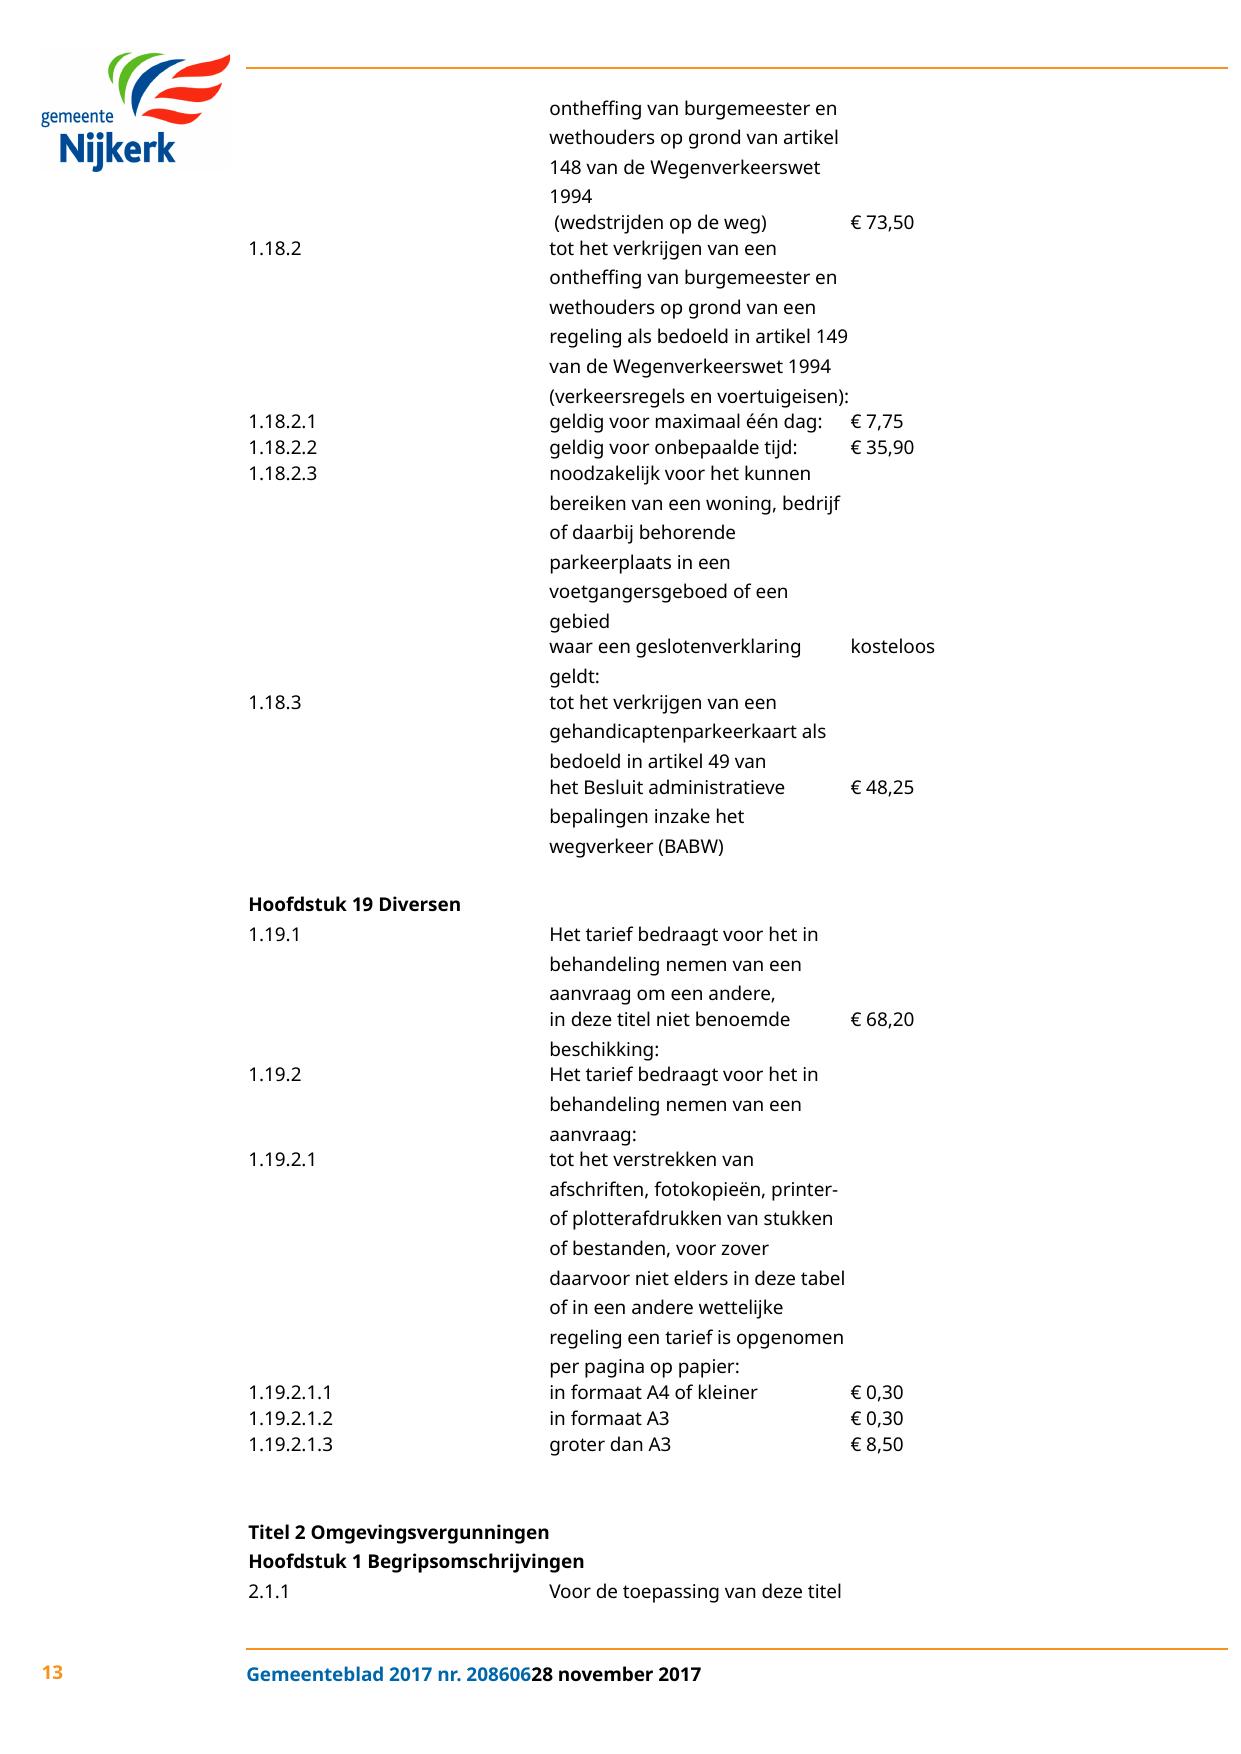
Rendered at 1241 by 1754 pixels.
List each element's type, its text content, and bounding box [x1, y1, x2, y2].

table_cell € 48,25 [850, 774, 1152, 859]
table_cell in deze titel niet benoemde beschikking: [549, 1006, 850, 1062]
picture [41, 47, 231, 172]
table_cell [850, 1146, 1152, 1379]
table_cell [850, 689, 1152, 774]
table_cell [248, 95, 549, 209]
text Hoofdstuk 19 Diversen [248, 892, 1152, 917]
table_cell noodzakelijk voor het kunnen bereiken van een woning, bedrijf of daarbij behorende parkeerplaats in een voetgangersgeboed of een gebied [549, 460, 850, 634]
table_cell geldig voor onbepaalde tijd: [549, 434, 850, 460]
table_cell [850, 1062, 1152, 1146]
text Titel 2 Omgevingsvergunningen [248, 1519, 1152, 1544]
table_cell in formaat A4 of kleiner [549, 1379, 850, 1405]
table_cell tot het verkrijgen van een gehandicaptenparkeerkaart als bedoeld in artikel 49 van [549, 689, 850, 774]
table_cell [850, 235, 1152, 409]
table_cell Het tarief bedraagt voor het in behandeling nemen van een aanvraag: [549, 1062, 850, 1146]
table_cell € 0,30 [850, 1405, 1152, 1431]
table_cell 1.18.3 [248, 689, 549, 774]
table_header Het tarief bedraagt voor het in behandeling nemen van een aanvraag om een andere, [549, 921, 850, 1006]
table_cell € 73,50 [850, 209, 1152, 235]
table_cell € 35,90 [850, 434, 1152, 460]
table_cell 1.19.2.1 [248, 1146, 549, 1379]
table_cell geldig voor maximaal één dag: [549, 409, 850, 434]
table_cell 1.18.2 [248, 235, 549, 409]
table_header [850, 1578, 1152, 1604]
table_cell in formaat A3 [549, 1405, 850, 1431]
table_cell kosteloos [850, 634, 1152, 689]
table_cell 1.19.2.1.2 [248, 1405, 549, 1431]
table_cell [248, 209, 549, 235]
table_cell tot het verkrijgen van een ontheffing van burgemeester en wethouders op grond van een regeling als bedoeld in artikel 149 van de Wegenverkeerswet 1994 (verkeersregels en voertuigeisen): [549, 235, 850, 409]
table_cell € 0,30 [850, 1379, 1152, 1405]
table_cell ontheffing van burgemeester en wethouders op grond van artikel 148 van de Wegenverkeerswet 1994 [549, 95, 850, 209]
table_cell 1.18.2.3 [248, 460, 549, 634]
table_cell [850, 460, 1152, 634]
text Hoofdstuk 1 Begripsomschrijvingen [248, 1548, 1152, 1574]
table_cell 1.19.2.1.1 [248, 1379, 549, 1405]
table_cell 1.19.2 [248, 1062, 549, 1146]
table_cell (wedstrijden op de weg) [549, 209, 850, 235]
table_header 1.19.1 [248, 921, 549, 1006]
table_cell € 7,75 [850, 409, 1152, 434]
table_cell [850, 95, 1152, 209]
table_header Voor de toepassing van deze titel [549, 1578, 850, 1604]
table_cell het Besluit administratieve bepalingen inzake het wegverkeer (BABW) [549, 774, 850, 859]
table_header 2.1.1 [248, 1578, 549, 1604]
table_cell tot het verstrekken van afschriften, fotokopieën, printer- of plotterafdrukken van stukken of bestanden, voor zover daarvoor niet elders in deze tabel of in een andere wettelijke regeling een tarief is opgenomen per pagina op papier: [549, 1146, 850, 1379]
table_cell [248, 1006, 549, 1062]
table_cell 1.18.2.1 [248, 409, 549, 434]
table_cell [248, 634, 549, 689]
table_cell € 68,20 [850, 1006, 1152, 1062]
table_cell 1.19.2.1.3 [248, 1431, 549, 1456]
table_cell € 8,50 [850, 1431, 1152, 1456]
table_header [850, 921, 1152, 1006]
table_cell 1.18.2.2 [248, 434, 549, 460]
table_cell groter dan A3 [549, 1431, 850, 1456]
table_cell [248, 774, 549, 859]
table_cell waar een geslotenverklaring geldt: [549, 634, 850, 689]
